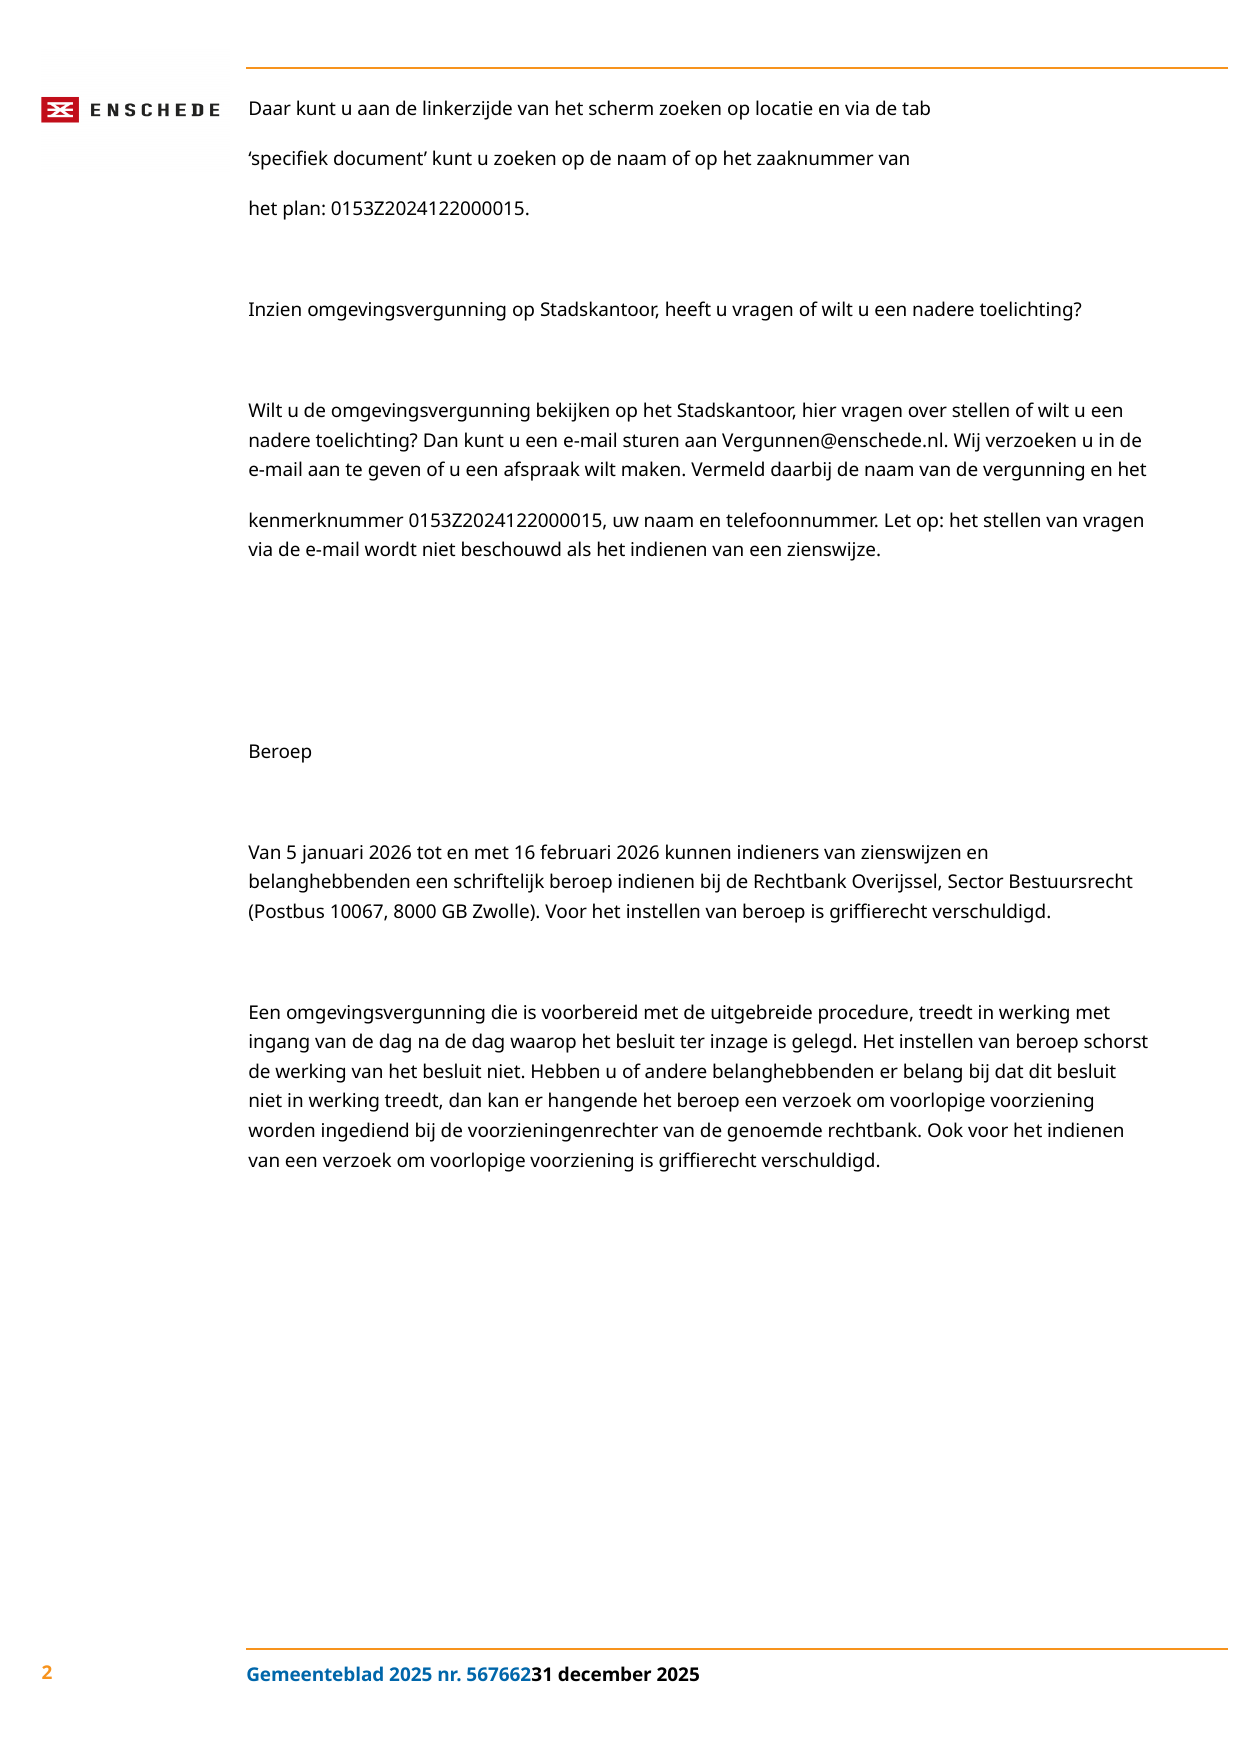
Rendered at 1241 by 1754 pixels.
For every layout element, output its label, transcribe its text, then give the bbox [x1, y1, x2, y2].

picture [41, 47, 231, 172]
text het plan: 0153Z2024122000015. [248, 196, 1152, 221]
text kenmerknummer 0153Z2024122000015, uw naam en telefoonnummer. Let op: het stellen van vragen via de e-mail wordt niet beschouwd als het indienen van een zienswijze. [248, 507, 1152, 562]
text Een omgevingsvergunning die is voorbereid met de uitgebreide procedure, treedt in werking met ingang van de dag na de dag waarop het besluit ter inzage is gelegd. Het instellen van beroep schorst de werking van het besluit niet. Hebben u of andere belanghebbenden er belang bij dat dit besluit niet in werking treedt, dan kan er hangende het beroep een verzoek om voorlopige voorziening worden ingediend bij de voorzieningenrechter van de genoemde rechtbank. Ook voor het indienen van een verzoek om voorlopige voorziening is griffierecht verschuldigd. [248, 999, 1152, 1173]
text Inzien omgevingsvergunning op Stadskantoor, heeft u vragen of wilt u een nadere toelichting? [248, 296, 1152, 322]
text ‘specifiek document’ kunt u zoeken op de naam of op het zaaknummer van [248, 145, 1152, 171]
text Daar kunt u aan de linkerzijde van het scherm zoeken op locatie en via de tab [248, 95, 1152, 121]
text Van 5 januari 2026 tot en met 16 februari 2026 kunnen indieners van zienswijzen en belanghebbenden een schriftelijk beroep indienen bij de Rechtbank Overijssel, Sector Bestuursrecht (Postbus 10067, 8000 GB Zwolle). Voor het instellen van beroep is griffierecht verschuldigd. [248, 839, 1152, 924]
text Wilt u de omgevingsvergunning bekijken op het Stadskantoor, hier vragen over stellen of wilt u een nadere toelichting? Dan kunt u een e-mail sturen aan Vergunnen@enschede.nl. Wij verzoeken u in de e-mail aan te geven of u een afspraak wilt maken. Vermeld daarbij de naam van de vergunning en het [248, 397, 1152, 482]
text Beroep [248, 738, 1152, 764]
